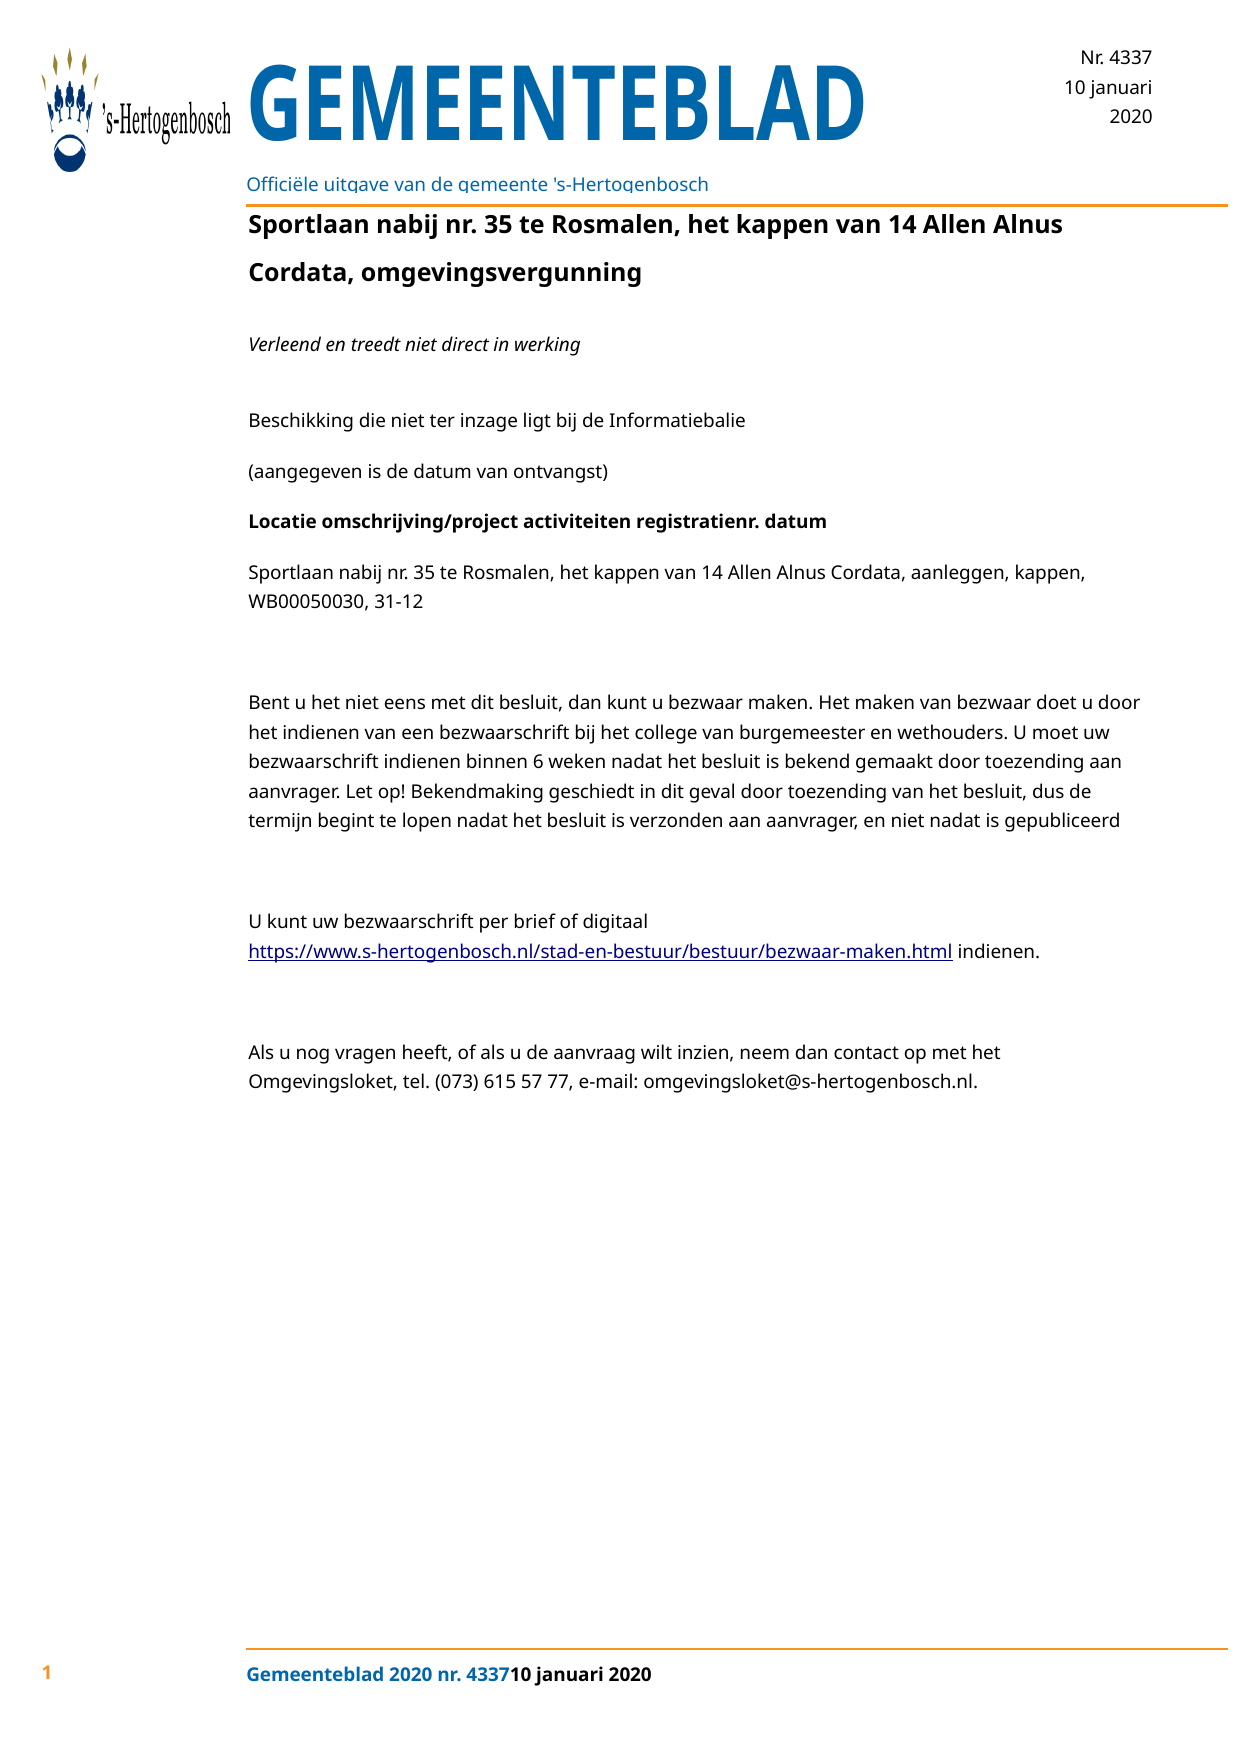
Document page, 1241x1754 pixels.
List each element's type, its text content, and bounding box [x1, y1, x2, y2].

text Sportlaan nabij nr. 35 te Rosmalen, het kappen van 14 Allen Alnus Cordata, aanleggen, kappen, WB00050030, 31-12 [248, 559, 1152, 614]
text Sportlaan nabij nr. 35 te Rosmalen, het kappen van 14 Allen Alnus Cordata, omgevingsvergunning [248, 207, 1152, 288]
text (aangegeven is de datum van ontvangst) [248, 458, 1152, 484]
text U kunt uw bezwaarschrift per brief of digitaal https://www.s-hertogenbosch.nl/stad-en-bestuur/bestuur/bezwaar-maken.html indienen. [248, 908, 1152, 964]
text Bent u het niet eens met dit besluit, dan kunt u bezwaar maken. Het maken van bezwaar doet u door het indienen van een bezwaarschrift bij het college van burgemeester en wethouders. U moet uw bezwaarschrift indienen binnen 6 weken nadat het besluit is bekend gemaakt door toezending aan aanvrager. Let op! Bekendmaking geschiedt in dit geval door toezending van het besluit, dus de termijn begint te lopen nadat het besluit is verzonden aan aanvrager, en niet nadat is gepubliceerd [248, 689, 1152, 833]
text Als u nog vragen heeft, of als u de aanvraag wilt inzien, neem dan contact op met het Omgevingsloket, tel. (073) 615 57 77, e-mail: omgevingsloket@s-hertogenbosch.nl. [248, 1039, 1152, 1094]
text Locatie omschrijving/project activiteiten registratienr. datum [248, 508, 1152, 534]
text Beschikking die niet ter inzage ligt bij de Informatiebalie [248, 408, 1152, 433]
text Verleend en treedt niet direct in werking [248, 331, 1152, 357]
picture [41, 47, 231, 172]
